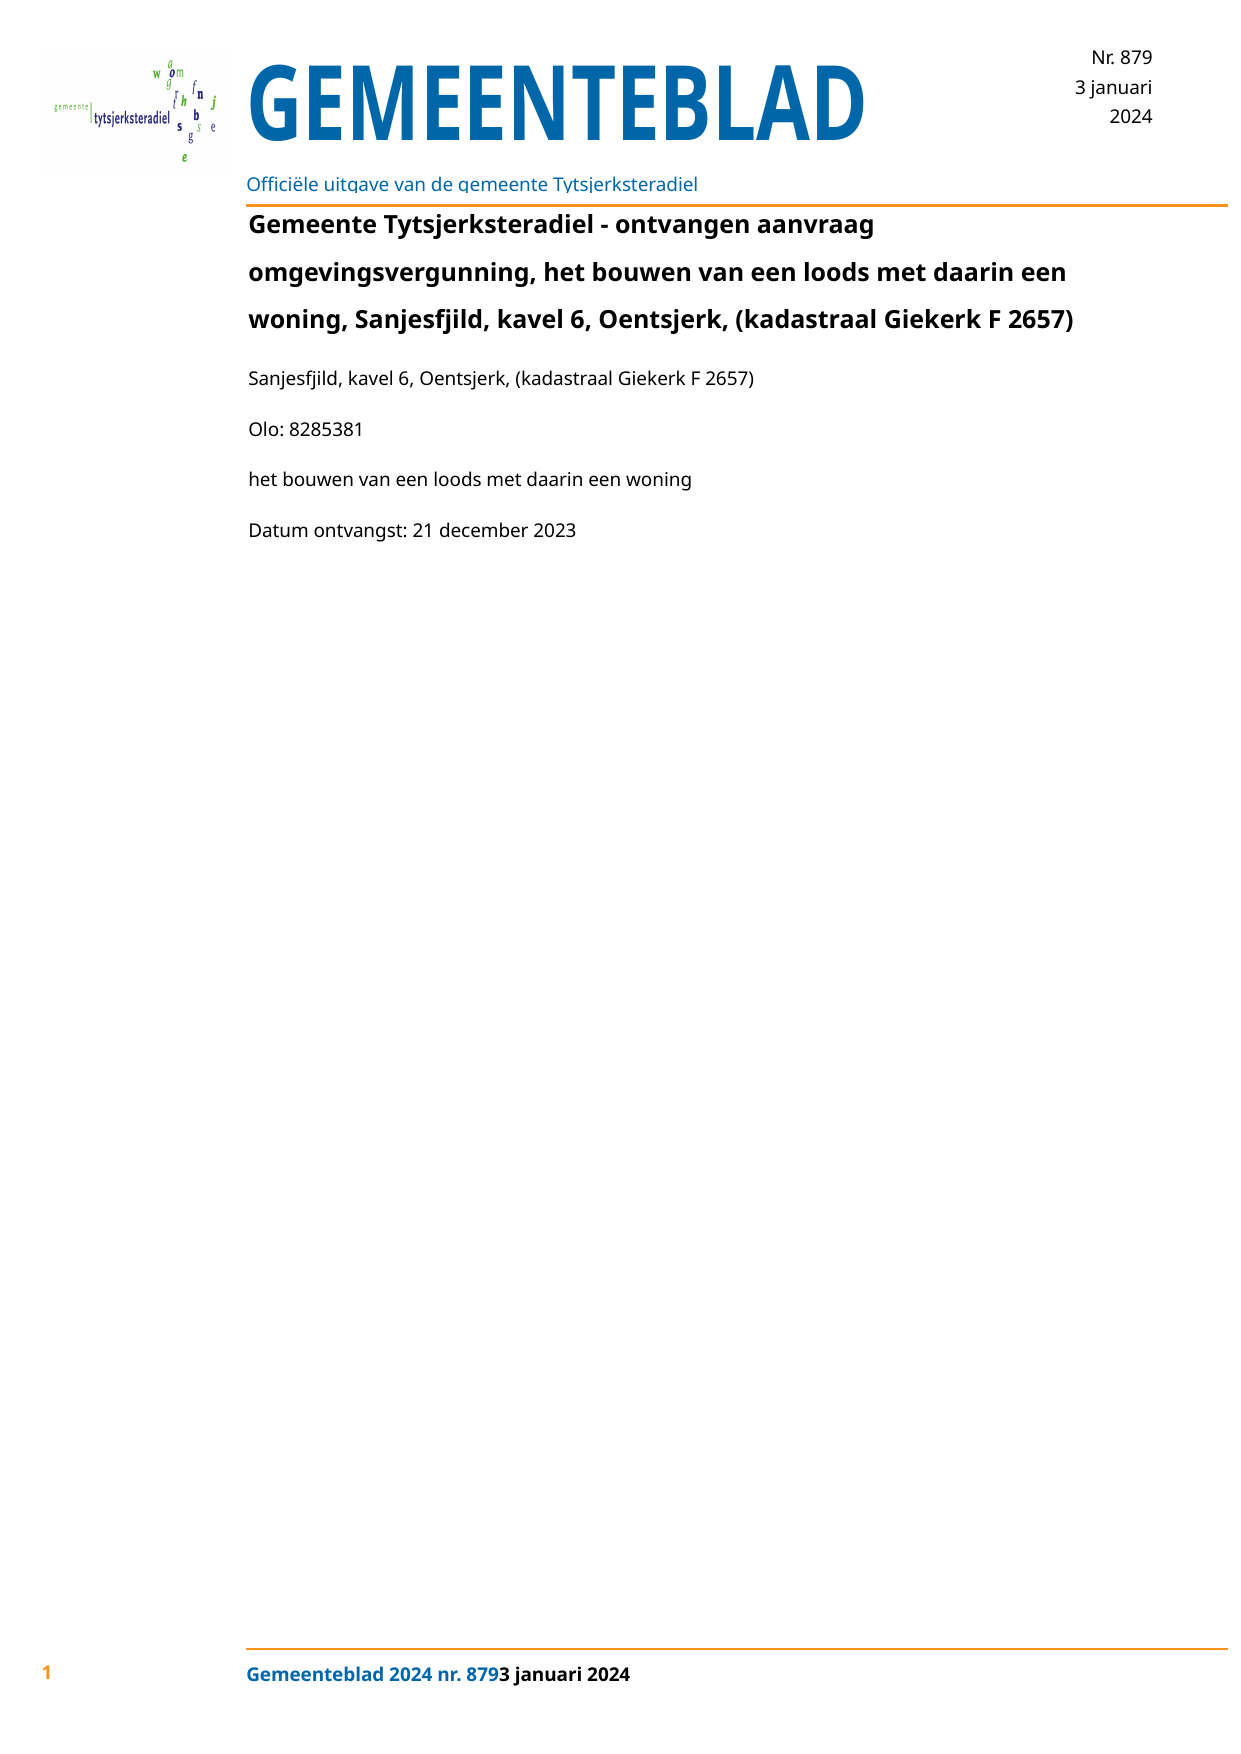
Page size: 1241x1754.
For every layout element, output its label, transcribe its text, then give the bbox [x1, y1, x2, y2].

picture [41, 47, 231, 172]
text Datum ontvangst: 21 december 2023 [248, 517, 1152, 542]
text het bouwen van een loods met daarin een woning [248, 466, 1152, 492]
text Olo: 8285381 [248, 416, 1152, 442]
text Gemeente Tytsjerksteradiel - ontvangen aanvraag omgevingsvergunning, het bouwen van een loods met daarin een woning, Sanjesfjild, kavel 6, Oentsjerk, (kadastraal Giekerk F 2657) [248, 207, 1152, 336]
text Sanjesfjild, kavel 6, Oentsjerk, (kadastraal Giekerk F 2657) [248, 366, 1152, 391]
